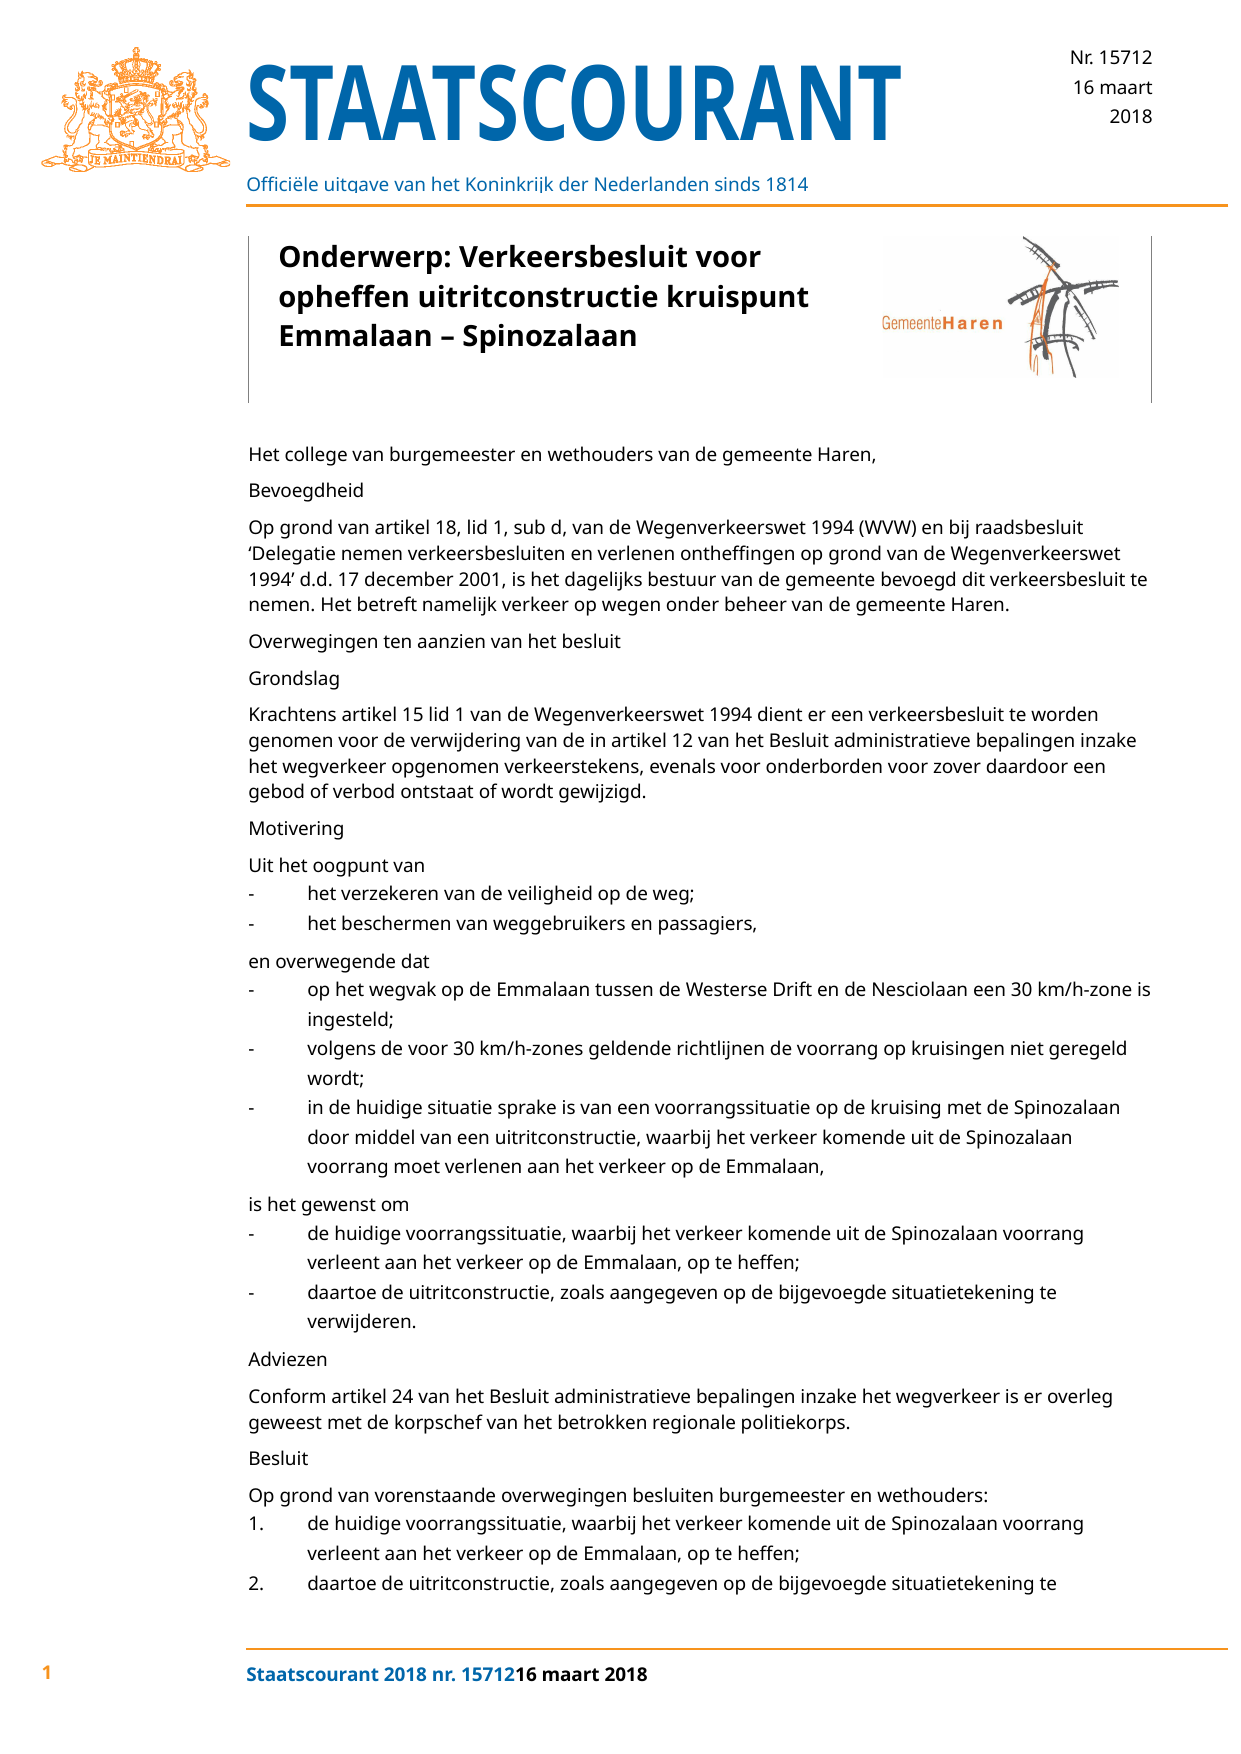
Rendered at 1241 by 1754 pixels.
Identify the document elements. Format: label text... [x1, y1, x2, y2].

text Motivering [248, 815, 1152, 841]
list in de huidige situatie sprake is van een voorrangssituatie op de kruising met de Spinozalaan door middel van een uitritconstructie, waarbij het verkeer komende uit de Spinozalaan voorrang moet verlenen aan het verkeer op de Emmalaan, [248, 1094, 1152, 1179]
text Conform artikel 24 van het Besluit administratieve bepalingen inzake het wegverkeer is er overleg geweest met de korpschef van het betrokken regionale politiekorps. [248, 1383, 1152, 1435]
text Adviezen [248, 1347, 1152, 1372]
list daartoe de uitritconstructie, zoals aangegeven op de bijgevoegde situatietekening te [248, 1570, 1152, 1596]
list volgens de voor 30 km/h-zones geldende richtlijnen de voorrang op kruisingen niet geregeld wordt; [248, 1035, 1152, 1091]
table_header [1119, 236, 1151, 377]
text Bevoegdheid [248, 478, 1152, 503]
table_header [850, 378, 1151, 403]
table_header Onderwerp: Verkeersbesluit voor opheffen uitritconstructie kruispunt Emmalaan – Spinozalaan [249, 236, 850, 403]
text Overwegingen ten aanzien van het besluit [248, 628, 1152, 654]
text Op grond van vorenstaande overwegingen besluiten burgemeester en wethouders: [248, 1482, 1152, 1508]
list het verzekeren van de veiligheid op de weg; [248, 880, 1152, 906]
text en overwegende dat [248, 948, 1152, 973]
picture [882, 236, 1119, 378]
list op het wegvak op de Emmalaan tussen de Westerse Drift en de Nesciolaan een 30 km/h-zone is ingesteld; [248, 976, 1152, 1031]
text Op grond van artikel 18, lid 1, sub d, van de Wegenverkeerswet 1994 (WVW) en bij raadsbesluit ‘Delegatie nemen verkeersbesluiten en verlenen ontheffingen op grond van de Wegenverkeerswet 1994’ d.d. 17 december 2001, is het dagelijks bestuur van de gemeente bevoegd dit verkeersbesluit te nemen. Het betreft namelijk verkeer op wegen onder beheer van de gemeente Haren. [248, 514, 1152, 617]
text Krachtens artikel 15 lid 1 van de Wegenverkeerswet 1994 dient er een verkeersbesluit te worden genomen voor de verwijdering van de in artikel 12 van het Besluit administratieve bepalingen inzake het wegverkeer opgenomen verkeerstekens, evenals voor onderborden voor zover daardoor een gebod of verbod ontstaat of wordt gewijzigd. [248, 701, 1152, 804]
list de huidige voorrangssituatie, waarbij het verkeer komende uit de Spinozalaan voorrang verleent aan het verkeer op de Emmalaan, op te heffen; [248, 1511, 1152, 1566]
list de huidige voorrangssituatie, waarbij het verkeer komende uit de Spinozalaan voorrang verleent aan het verkeer op de Emmalaan, op te heffen; [248, 1220, 1152, 1275]
text Besluit [248, 1446, 1152, 1471]
list het beschermen van weggebruikers en passagiers, [248, 910, 1152, 936]
picture [41, 47, 231, 172]
text Uit het oogpunt van [248, 852, 1152, 878]
text Het college van burgemeester en wethouders van de gemeente Haren, [248, 441, 1152, 467]
table_header [850, 236, 882, 377]
text is het gewenst om [248, 1192, 1152, 1217]
text Grondslag [248, 665, 1152, 691]
list daartoe de uitritconstructie, zoals aangegeven op de bijgevoegde situatietekening te verwijderen. [248, 1279, 1152, 1334]
